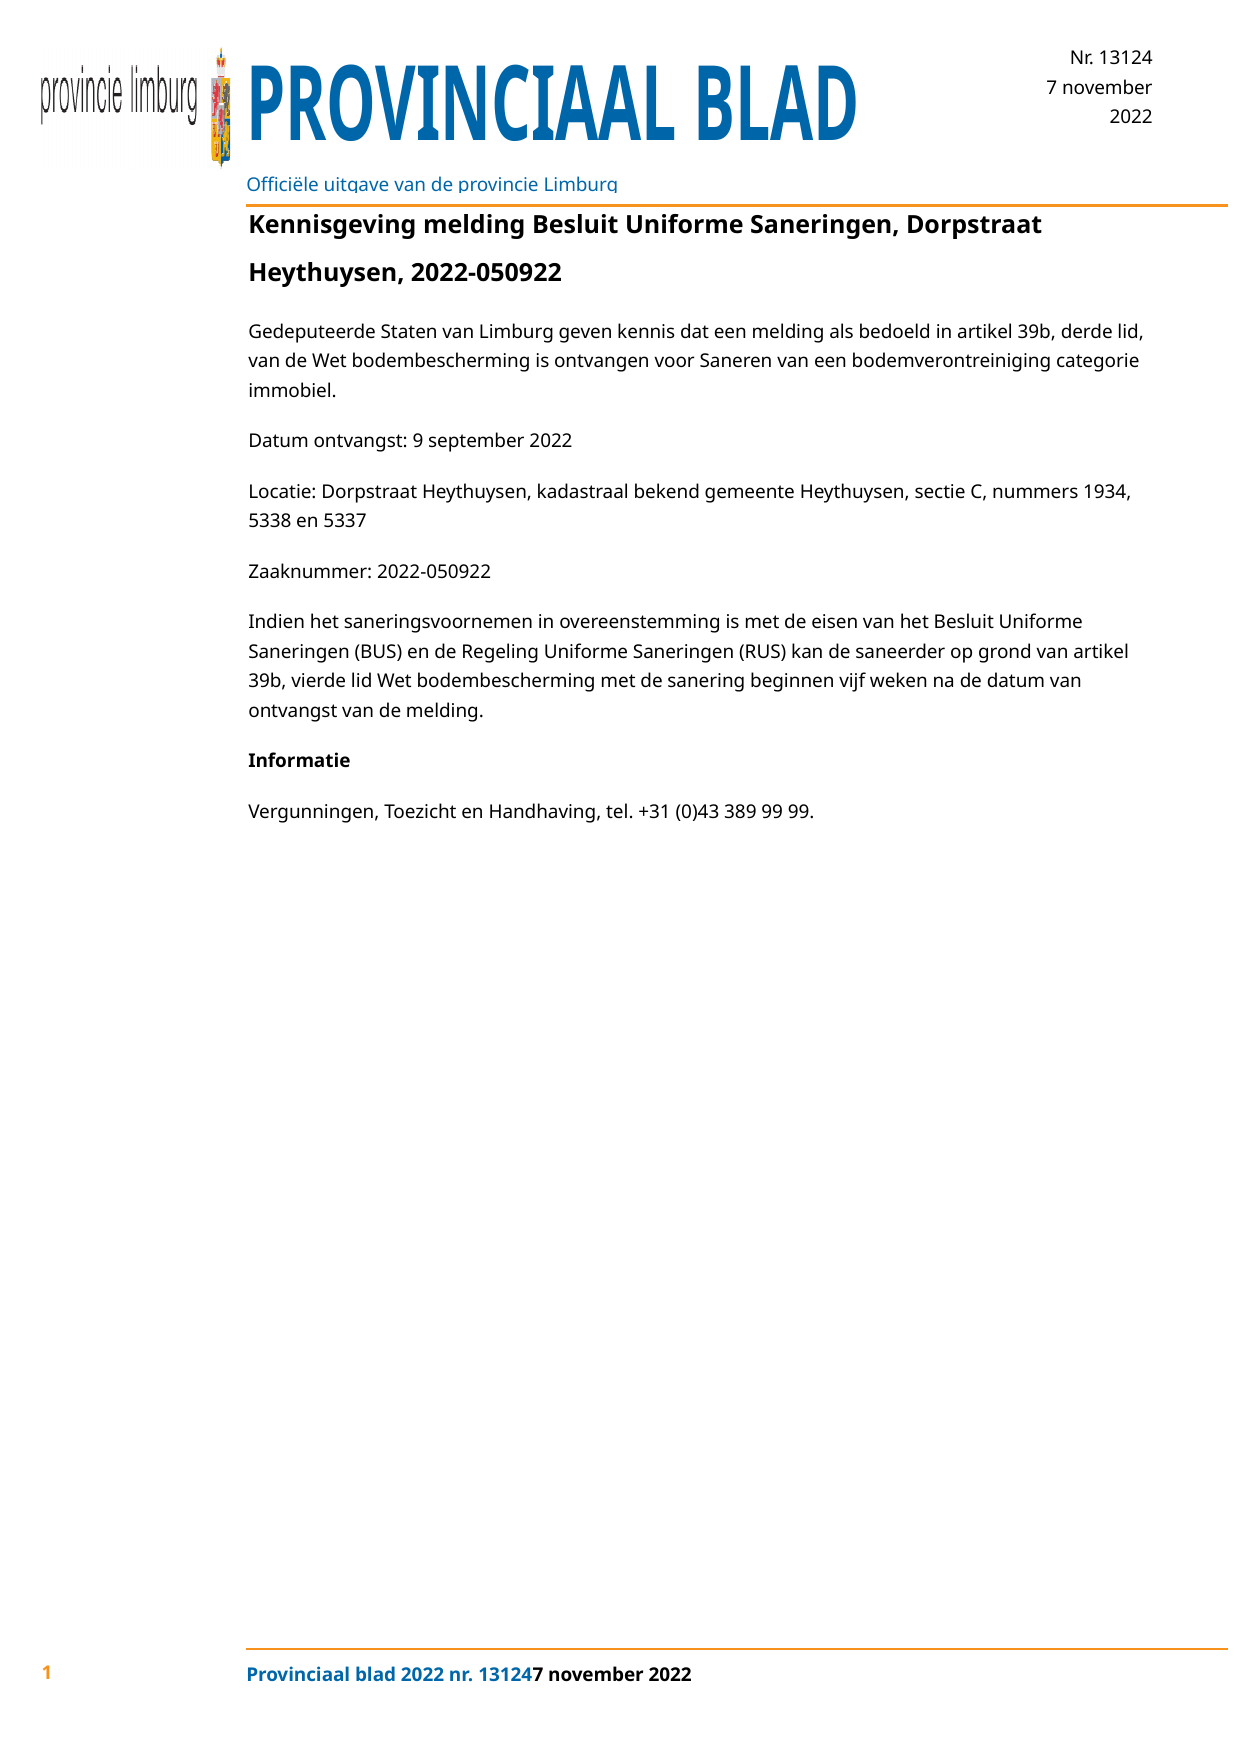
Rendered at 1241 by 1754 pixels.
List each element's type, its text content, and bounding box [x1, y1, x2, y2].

text Locatie: Dorpstraat Heythuysen, kadastraal bekend gemeente Heythuysen, sectie C, nummers 1934, 5338 en 5337 [248, 478, 1152, 533]
picture [41, 47, 231, 172]
text Informatie [248, 747, 1152, 773]
text Gedeputeerde Staten van Limburg geven kennis dat een melding als bedoeld in artikel 39b, derde lid, van de Wet bodembescherming is ontvangen voor Saneren van een bodemverontreiniging categorie immobiel. [248, 318, 1152, 403]
text Indien het saneringsvoornemen in overeenstemming is met de eisen van het Besluit Uniforme Saneringen (BUS) en de Regeling Uniforme Saneringen (RUS) kan de saneerder op grond van artikel 39b, vierde lid Wet bodembescherming met de sanering beginnen vijf weken na de datum van ontvangst van de melding. [248, 608, 1152, 723]
text Vergunningen, Toezicht en Handhaving, tel. +31 (0)43 389 99 99. [248, 798, 1152, 824]
text Datum ontvangst: 9 september 2022 [248, 427, 1152, 453]
text Zaaknummer: 2022-050922 [248, 558, 1152, 584]
text Kennisgeving melding Besluit Uniforme Saneringen, Dorpstraat Heythuysen, 2022-050922 [248, 207, 1152, 288]
